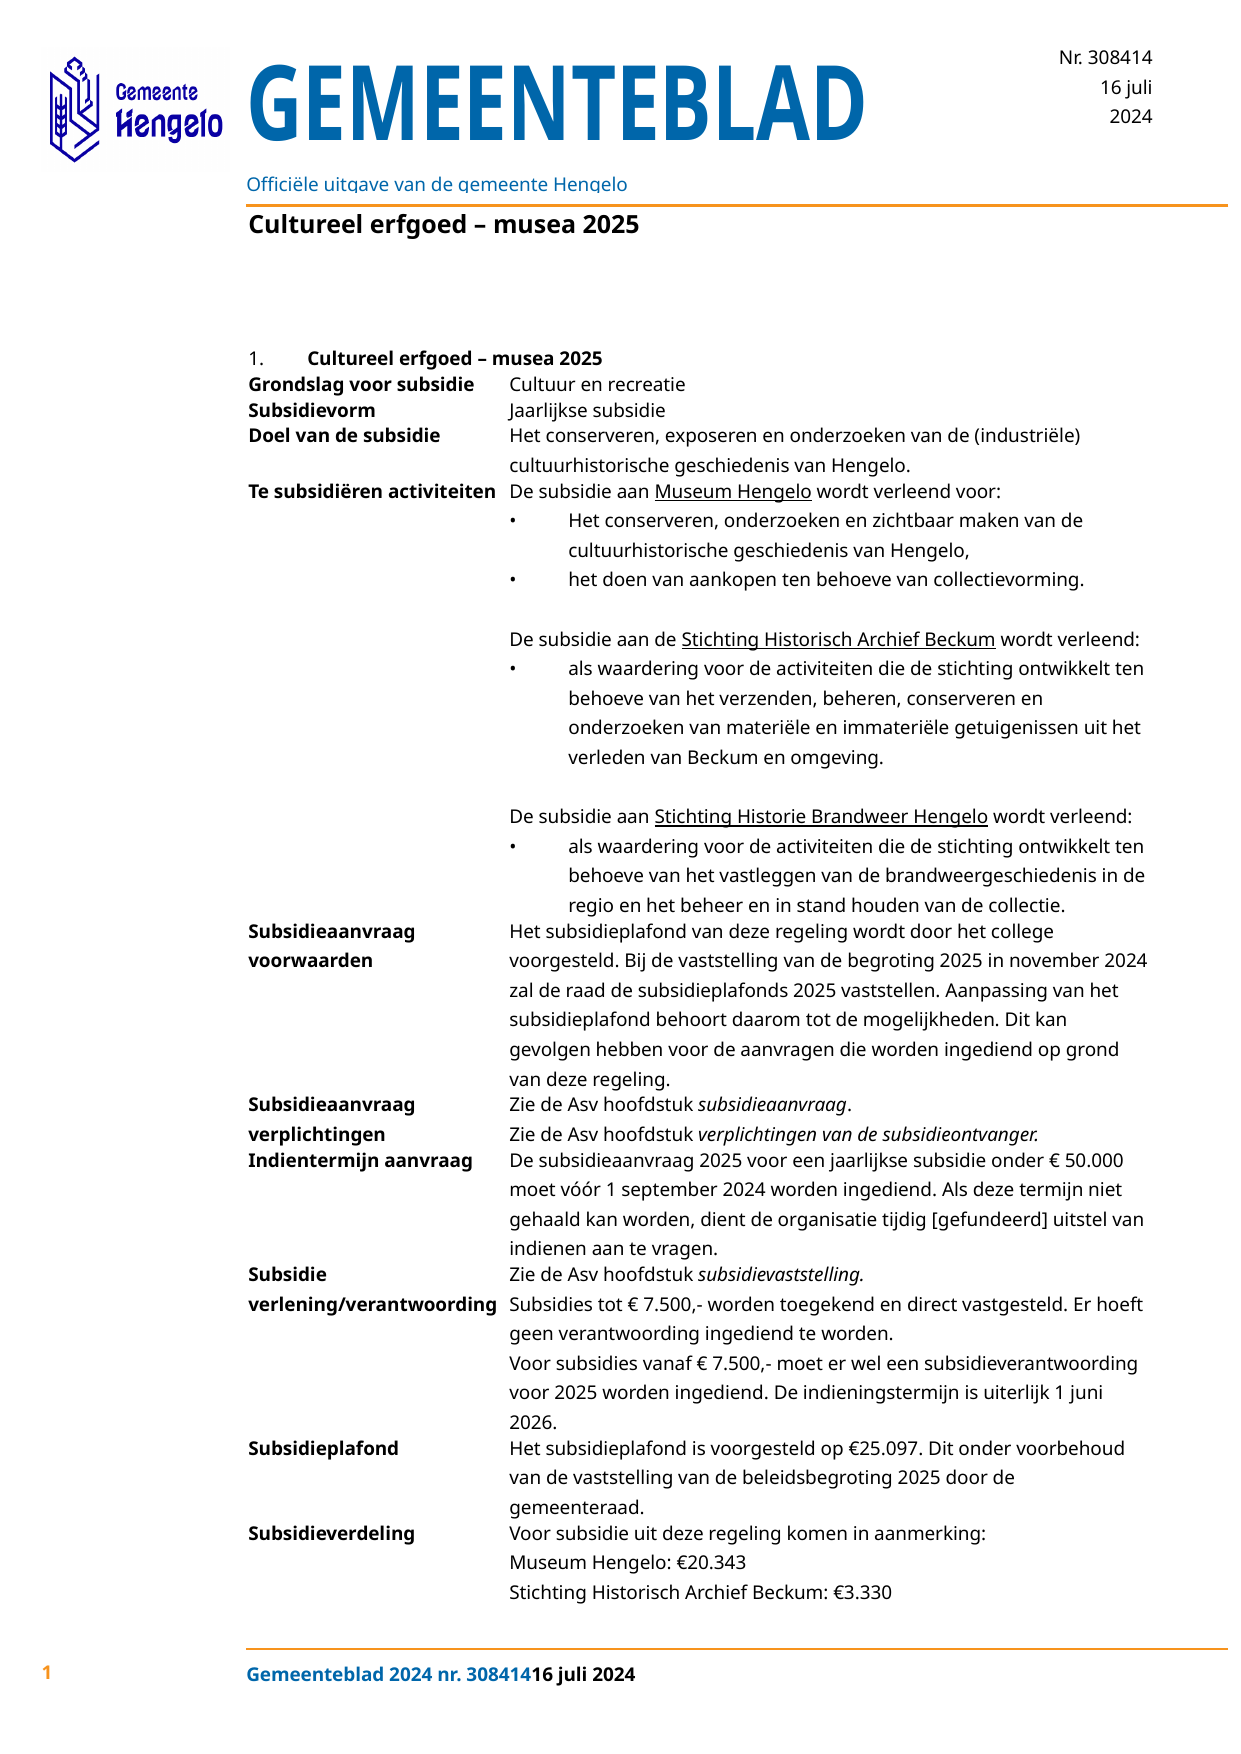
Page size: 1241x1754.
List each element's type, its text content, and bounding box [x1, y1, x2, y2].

table_cell Doel van de subsidie [248, 423, 509, 478]
table_cell De subsidieaanvraag 2025 voor een jaarlijkse subsidie onder € 50.000 moet vóór 1 september 2024 worden ingediend. Als deze termijn niet gehaald kan worden, dient de organisatie tijdig [gefundeerd] uitstel van indienen aan te vragen. [509, 1147, 1152, 1261]
table_cell Subsidieplafond [248, 1435, 509, 1520]
table_cell Zie de Asv hoofdstuk subsidievaststelling. Subsidies tot € 7.500,- worden toegekend en direct vastgesteld. Er hoeft geen verantwoording ingediend te worden. Voor subsidies vanaf € 7.500,- moet er wel een subsidieverantwoording voor 2025 worden ingediend. De indieningstermijn is uiterlijk 1 juni 2026. [509, 1261, 1152, 1435]
table_cell Subsidievorm [248, 397, 509, 423]
table_cell Jaarlijkse subsidie [509, 397, 1152, 423]
table_cell Indientermijn aanvraag [248, 1147, 509, 1261]
table_cell Voor subsidie uit deze regeling komen in aanmerking: Museum Hengelo: €20.343 Stichting Historisch Archief Beckum: €3.330 [509, 1520, 1152, 1605]
table_cell Grondslag voor subsidie [248, 371, 509, 397]
table_cell Het conserveren, exposeren en onderzoeken van de (industriële) cultuurhistorische geschiedenis van Hengelo. [509, 423, 1152, 478]
table_cell Subsidieaanvraag verplichtingen [248, 1091, 509, 1147]
table_cell Cultuur en recreatie [509, 371, 1152, 397]
table_cell De subsidie aan Museum Hengelo wordt verleend voor: Het conserveren, onderzoeken en zichtbaar maken van de cultuurhistorische geschiedenis van Hengelo, het doen van aankopen ten behoeve van collectievorming. De subsidie aan de Stichting Historisch Archief Beckum wordt verleend: als waardering voor de activiteiten die de stichting ontwikkelt ten behoeve van het verzenden, beheren, conserveren en onderzoeken van materiële en immateriële getuigenissen uit het verleden van Beckum en omgeving. De subsidie aan Stichting Historie Brandweer Hengelo wordt verleend: als waardering voor de activiteiten die de stichting ontwikkelt ten behoeve van het vastleggen van de brandweergeschiedenis in de regio en het beheer en in stand houden van de collectie. [509, 478, 1152, 918]
picture [41, 47, 231, 172]
table_cell Het subsidieplafond van deze regeling wordt door het college voorgesteld. Bij de vaststelling van de begroting 2025 in november 2024 zal de raad de subsidieplafonds 2025 vaststellen. Aanpassing van het subsidieplafond behoort daarom tot de mogelijkheden. Dit kan gevolgen hebben voor de aanvragen die worden ingediend op grond van deze regeling. [509, 918, 1152, 1091]
table_cell Het subsidieplafond is voorgesteld op €25.097. Dit onder voorbehoud van de vaststelling van de beleidsbegroting 2025 door de gemeenteraad. [509, 1435, 1152, 1520]
table_cell Subsidieverdeling [248, 1520, 509, 1605]
table_header Cultureel erfgoed – musea 2025 [248, 345, 1152, 371]
table_cell Te subsidiëren activiteiten [248, 478, 509, 918]
text Cultureel erfgoed – musea 2025 [248, 207, 1152, 241]
table_cell Subsidie verlening/verantwoording [248, 1261, 509, 1435]
table_cell Subsidieaanvraag voorwaarden [248, 918, 509, 1091]
table_cell Zie de Asv hoofdstuk subsidieaanvraag. Zie de Asv hoofdstuk verplichtingen van de subsidieontvanger. [509, 1091, 1152, 1147]
